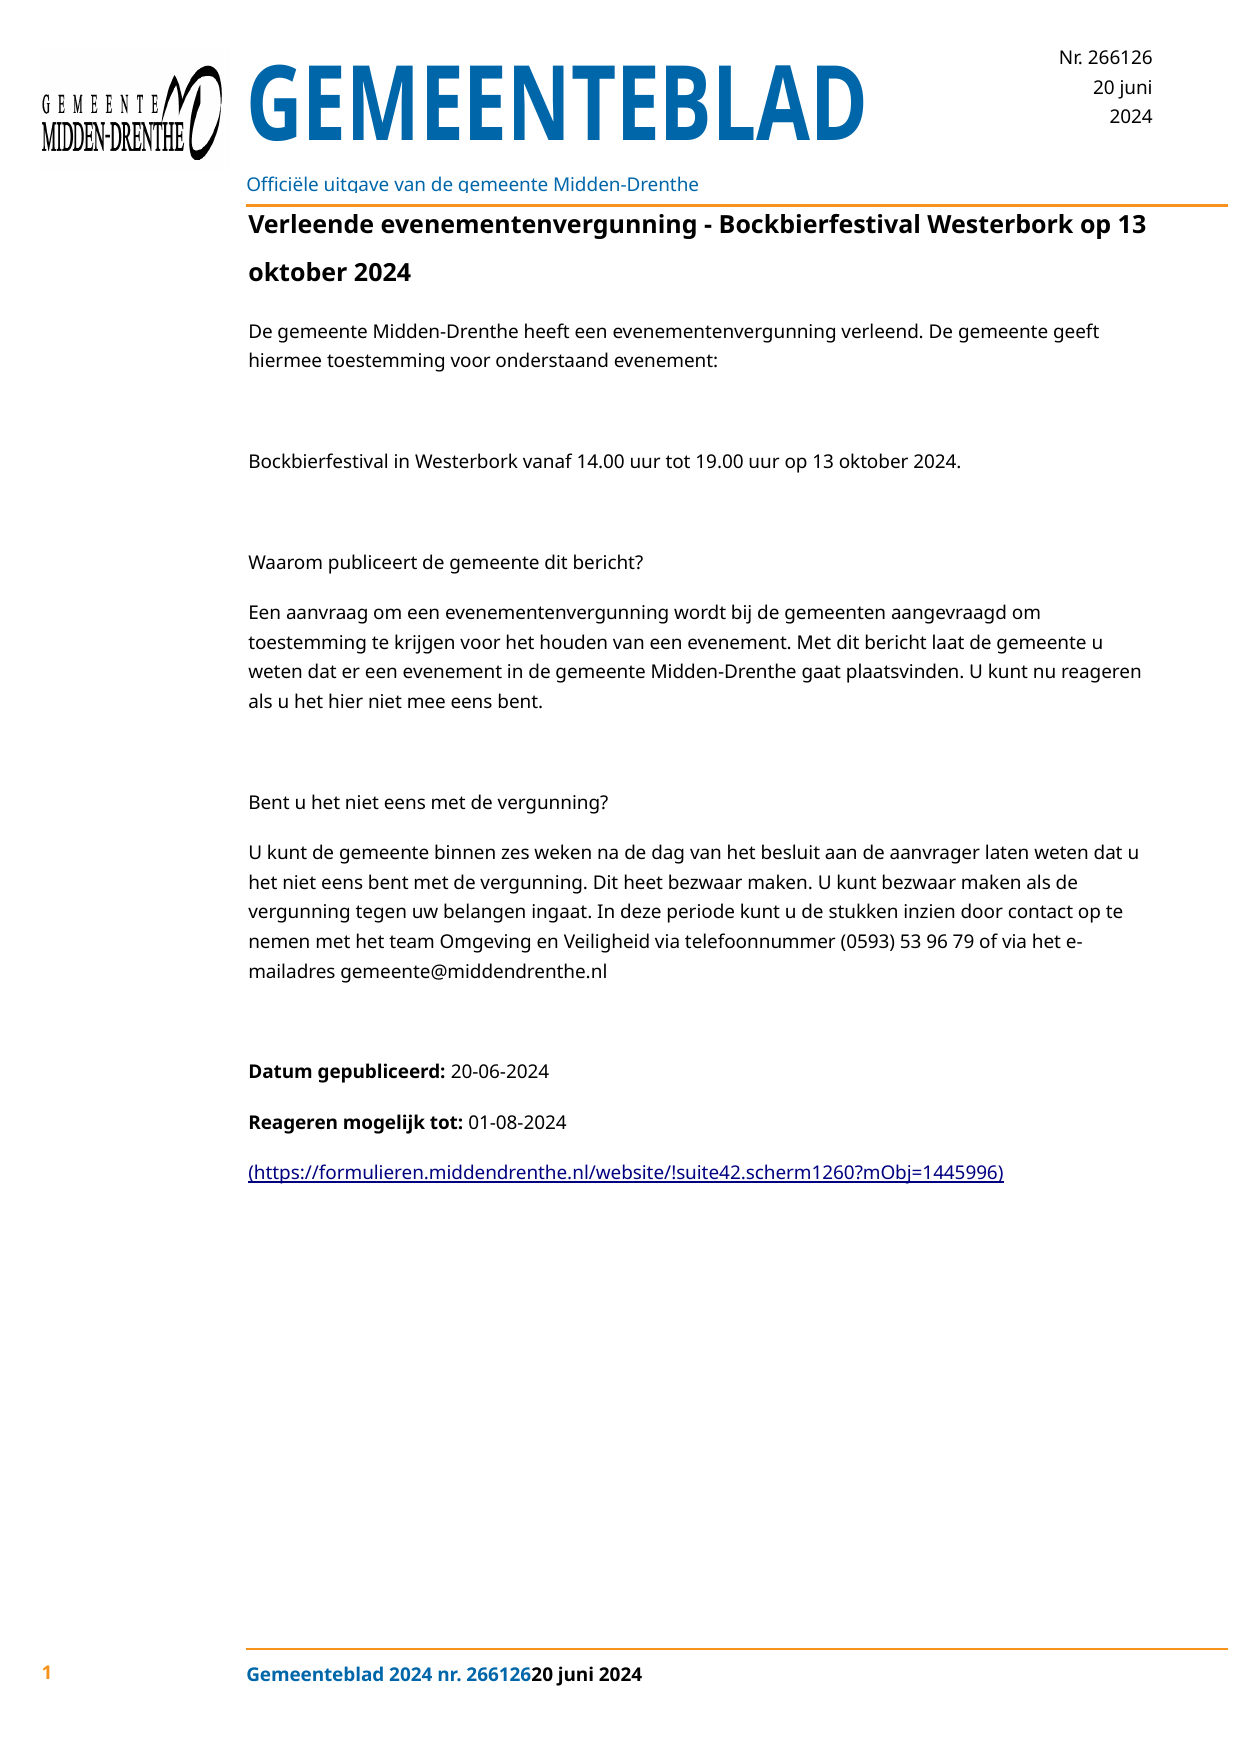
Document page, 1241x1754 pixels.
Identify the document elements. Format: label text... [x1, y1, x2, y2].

text Een aanvraag om een evenementenvergunning wordt bij de gemeenten aangevraagd om toestemming te krijgen voor het houden van een evenement. Met dit bericht laat de gemeente u weten dat er een evenement in de gemeente Midden-Drenthe gaat plaatsvinden. U kunt nu reageren als u het hier niet mee eens bent. [248, 599, 1152, 714]
text De gemeente Midden-Drenthe heeft een evenementenvergunning verleend. De gemeente geeft hiermee toestemming voor onderstaand evenement: [248, 318, 1152, 373]
text Datum gepubliceerd: 20-06-2024 [248, 1059, 1152, 1084]
picture [41, 47, 231, 172]
text (https://formulieren.middendrenthe.nl/website/!suite42.scherm1260?mObj=1445996) [248, 1159, 1152, 1185]
text Verleende evenementenvergunning - Bockbierfestival Westerbork op 13 oktober 2024 [248, 207, 1152, 288]
text Reageren mogelijk tot: 01-08-2024 [248, 1109, 1152, 1135]
text Bockbierfestival in Westerbork vanaf 14.00 uur tot 19.00 uur op 13 oktober 2024. [248, 448, 1152, 474]
text U kunt de gemeente binnen zes weken na de dag van het besluit aan de aanvrager laten weten dat u het niet eens bent met de vergunning. Dit heet bezwaar maken. U kunt bezwaar maken als de vergunning tegen uw belangen ingaat. In deze periode kunt u de stukken inzien door contact op te nemen met het team Omgeving en Veiligheid via telefoonnummer (0593) 53 96 79 of via het e-mailadres gemeente@middendrenthe.nl [248, 839, 1152, 984]
text Waarom publiceert de gemeente dit bericht? [248, 549, 1152, 575]
text Bent u het niet eens met de vergunning? [248, 789, 1152, 815]
